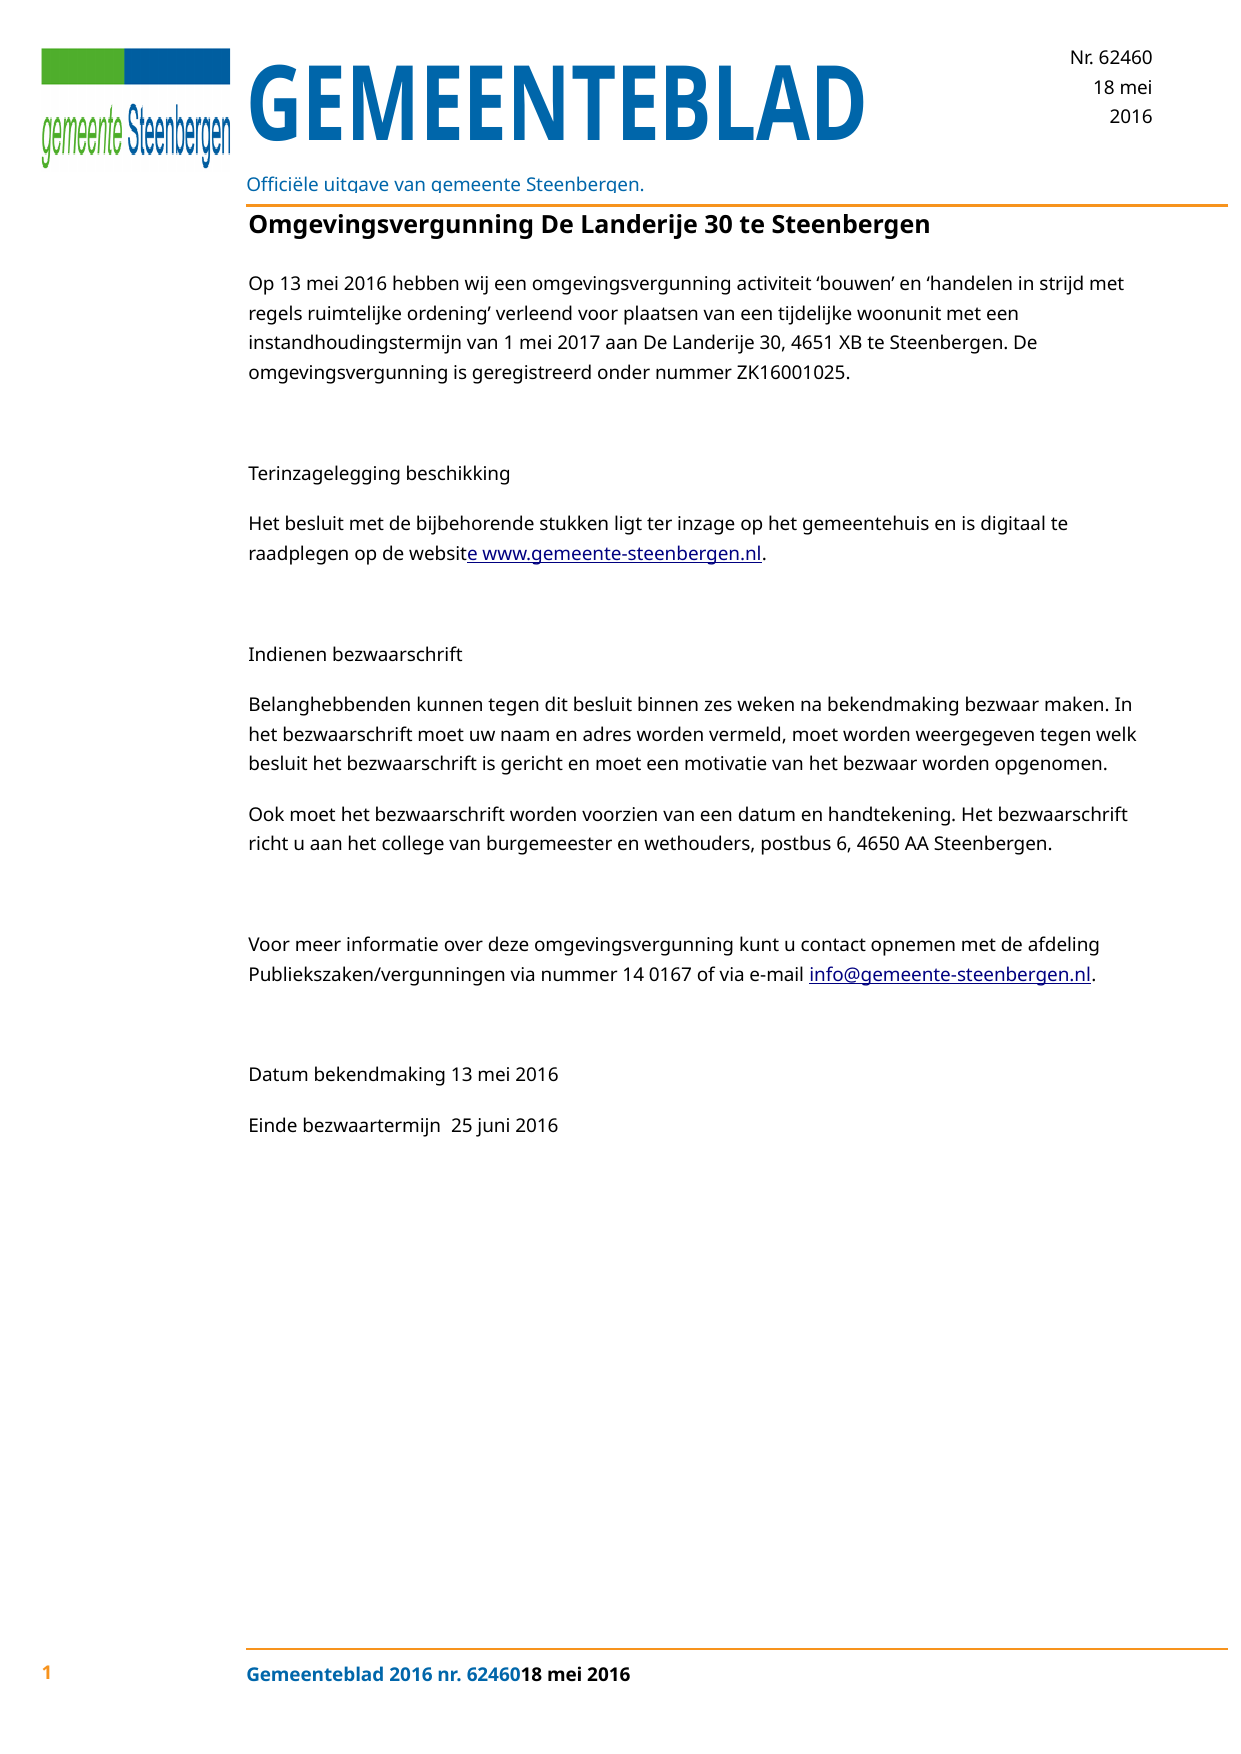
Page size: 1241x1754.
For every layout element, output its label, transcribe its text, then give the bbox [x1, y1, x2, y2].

text Omgevingsvergunning De Landerije 30 te Steenbergen [248, 207, 1152, 241]
text Voor meer informatie over deze omgevingsvergunning kunt u contact opnemen met de afdeling Publiekszaken/vergunningen via nummer 14 0167 of via e-mail info@gemeente-steenbergen.nl. [248, 931, 1152, 986]
text Datum bekendmaking 13 mei 2016 [248, 1062, 1152, 1087]
text Indienen bezwaarschrift [248, 641, 1152, 666]
text Ook moet het bezwaarschrift worden voorzien van een datum en handtekening. Het bezwaarschrift richt u aan het college van burgemeester en wethouders, postbus 6, 4650 AA Steenbergen. [248, 801, 1152, 856]
text Het besluit met de bijbehorende stukken ligt ter inzage op het gemeentehuis en is digitaal te raadplegen op de website www.gemeente-steenbergen.nl. [248, 510, 1152, 566]
picture [41, 47, 231, 172]
text Terinzagelegging beschikking [248, 460, 1152, 486]
text Op 13 mei 2016 hebben wij een omgevingsvergunning activiteit ‘bouwen’ en ‘handelen in strijd met regels ruimtelijke ordening’ verleend voor plaatsen van een tijdelijke woonunit met een instandhoudingstermijn van 1 mei 2017 aan De Landerije 30, 4651 XB te Steenbergen. De omgevingsvergunning is geregistreerd onder nummer ZK16001025. [248, 270, 1152, 385]
text Belanghebbenden kunnen tegen dit besluit binnen zes weken na bekendmaking bezwaar maken. In het bezwaarschrift moet uw naam en adres worden vermeld, moet worden weergegeven tegen welk besluit het bezwaarschrift is gericht en moet een motivatie van het bezwaar worden opgenomen. [248, 691, 1152, 776]
text Einde bezwaartermijn 25 juni 2016 [248, 1112, 1152, 1138]
